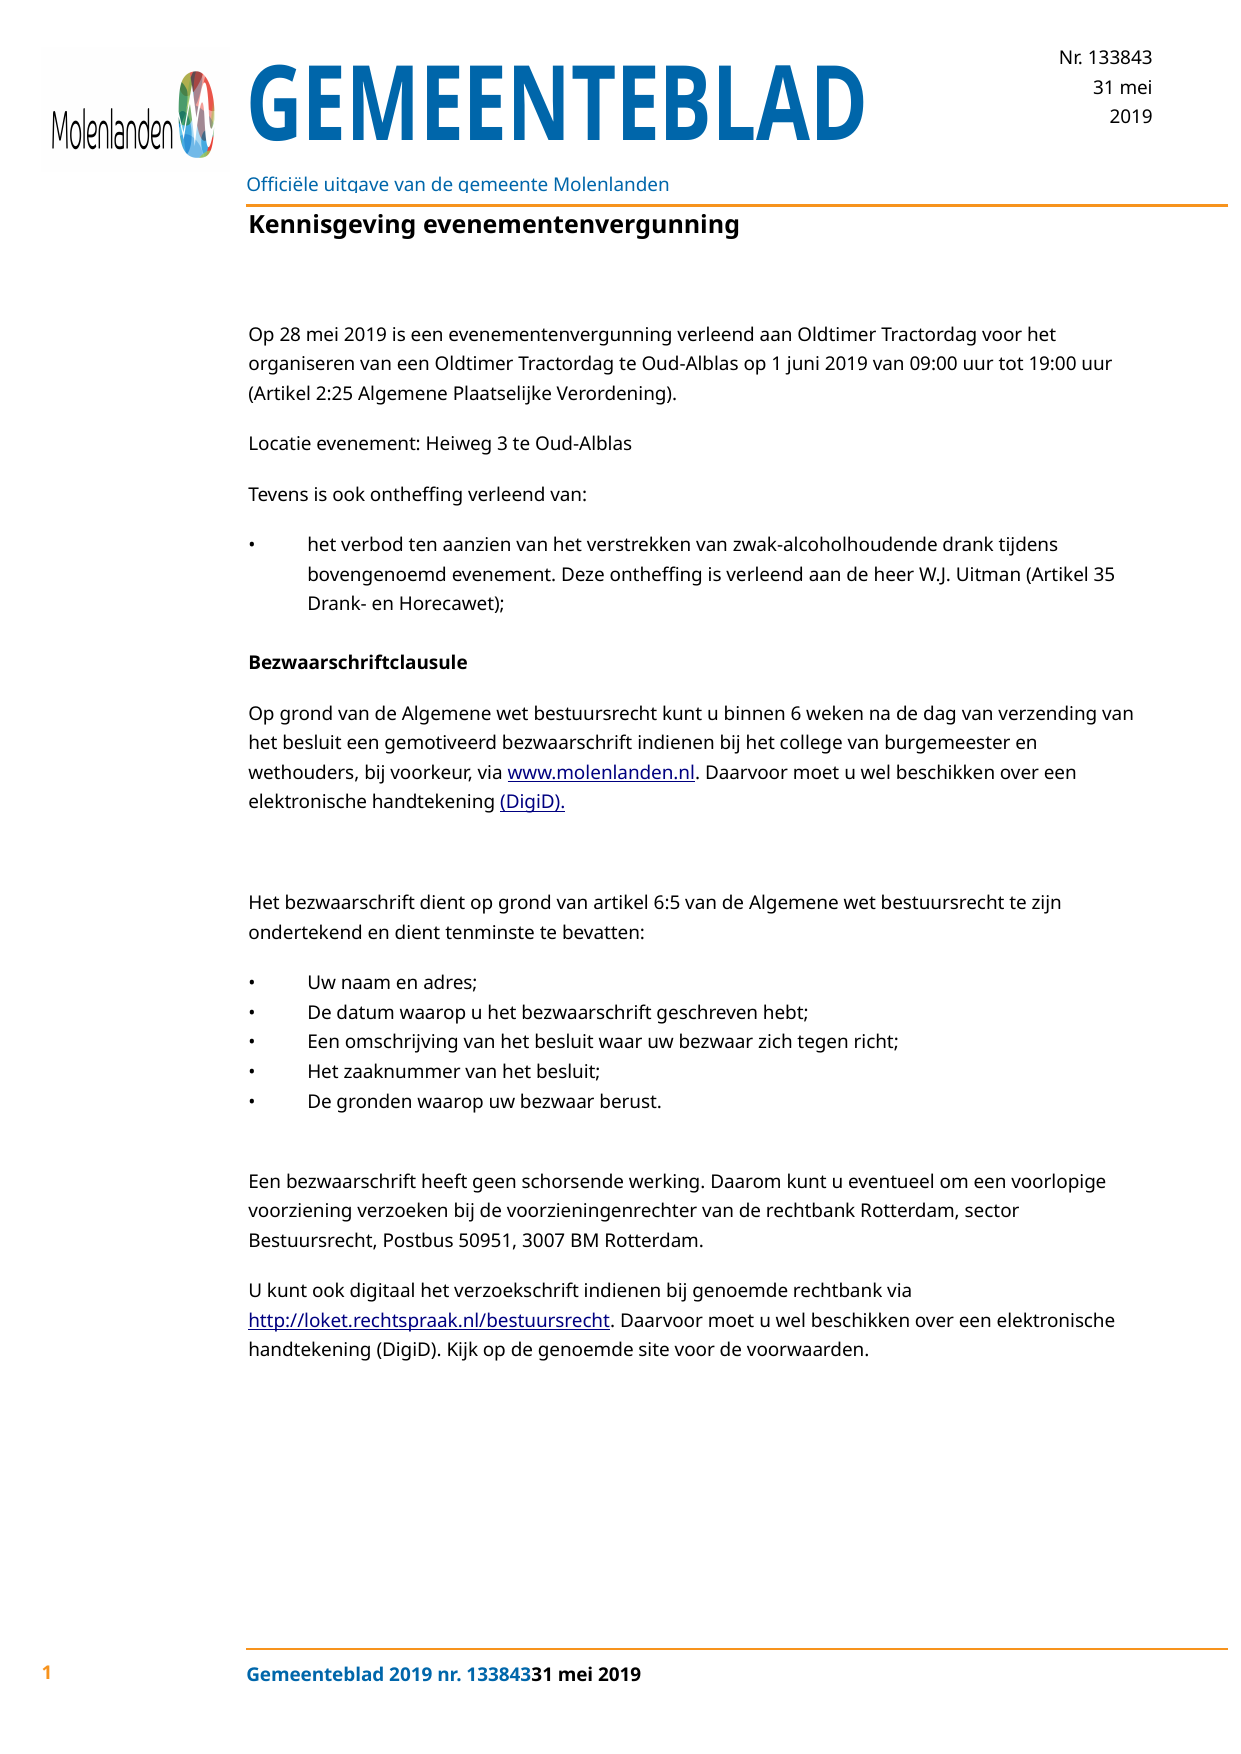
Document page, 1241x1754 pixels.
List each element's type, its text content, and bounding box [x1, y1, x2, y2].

list Een omschrijving van het besluit waar uw bezwaar zich tegen richt; [248, 1029, 1152, 1054]
list Uw naam en adres; [248, 969, 1152, 995]
text Een bezwaarschrift heeft geen schorsende werking. Daarom kunt u eventueel om een voorlopige voorziening verzoeken bij de voorzieningenrechter van de rechtbank Rotterdam, sector Bestuursrecht, Postbus 50951, 3007 BM Rotterdam. [248, 1168, 1152, 1253]
list De datum waarop u het bezwaarschrift geschreven hebt; [248, 999, 1152, 1025]
text Op grond van de Algemene wet bestuursrecht kunt u binnen 6 weken na de dag van verzending van het besluit een gemotiveerd bezwaarschrift indienen bij het college van burgemeester en wethouders, bij voorkeur, via www.molenlanden.nl. Daarvoor moet u wel beschikken over een elektronische handtekening (DigiD). [248, 700, 1152, 814]
text Kennisgeving evenementenvergunning [248, 207, 1152, 241]
text Op 28 mei 2019 is een evenementenvergunning verleend aan Oldtimer Tractordag voor het organiseren van een Oldtimer Tractordag te Oud-Alblas op 1 juni 2019 van 09:00 uur tot 19:00 uur (Artikel 2:25 Algemene Plaatselijke Verordening). [248, 321, 1152, 406]
list Het zaaknummer van het besluit; [248, 1058, 1152, 1084]
text Het bezwaarschrift dient op grond van artikel 6:5 van de Algemene wet bestuursrecht te zijn ondertekend en dient tenminste te bevatten: [248, 889, 1152, 945]
text Tevens is ook ontheffing verleend van: [248, 481, 1152, 506]
list het verbod ten aanzien van het verstrekken van zwak-alcoholhoudende drank tijdens bovengenoemd evenement. Deze ontheffing is verleend aan de heer W.J. Uitman (Artikel 35 Drank- en Horecawet); [248, 531, 1152, 616]
text Locatie evenement: Heiweg 3 te Oud-Alblas [248, 430, 1152, 456]
list De gronden waarop uw bezwaar berust. [248, 1088, 1152, 1113]
picture [41, 47, 231, 172]
text Bezwaarschriftclausule [248, 649, 1152, 675]
text U kunt ook digitaal het verzoekschrift indienen bij genoemde rechtbank via http://loket.rechtspraak.nl/bestuursrecht. Daarvoor moet u wel beschikken over een elektronische handtekening (DigiD). Kijk op de genoemde site voor de voorwaarden. [248, 1277, 1152, 1362]
